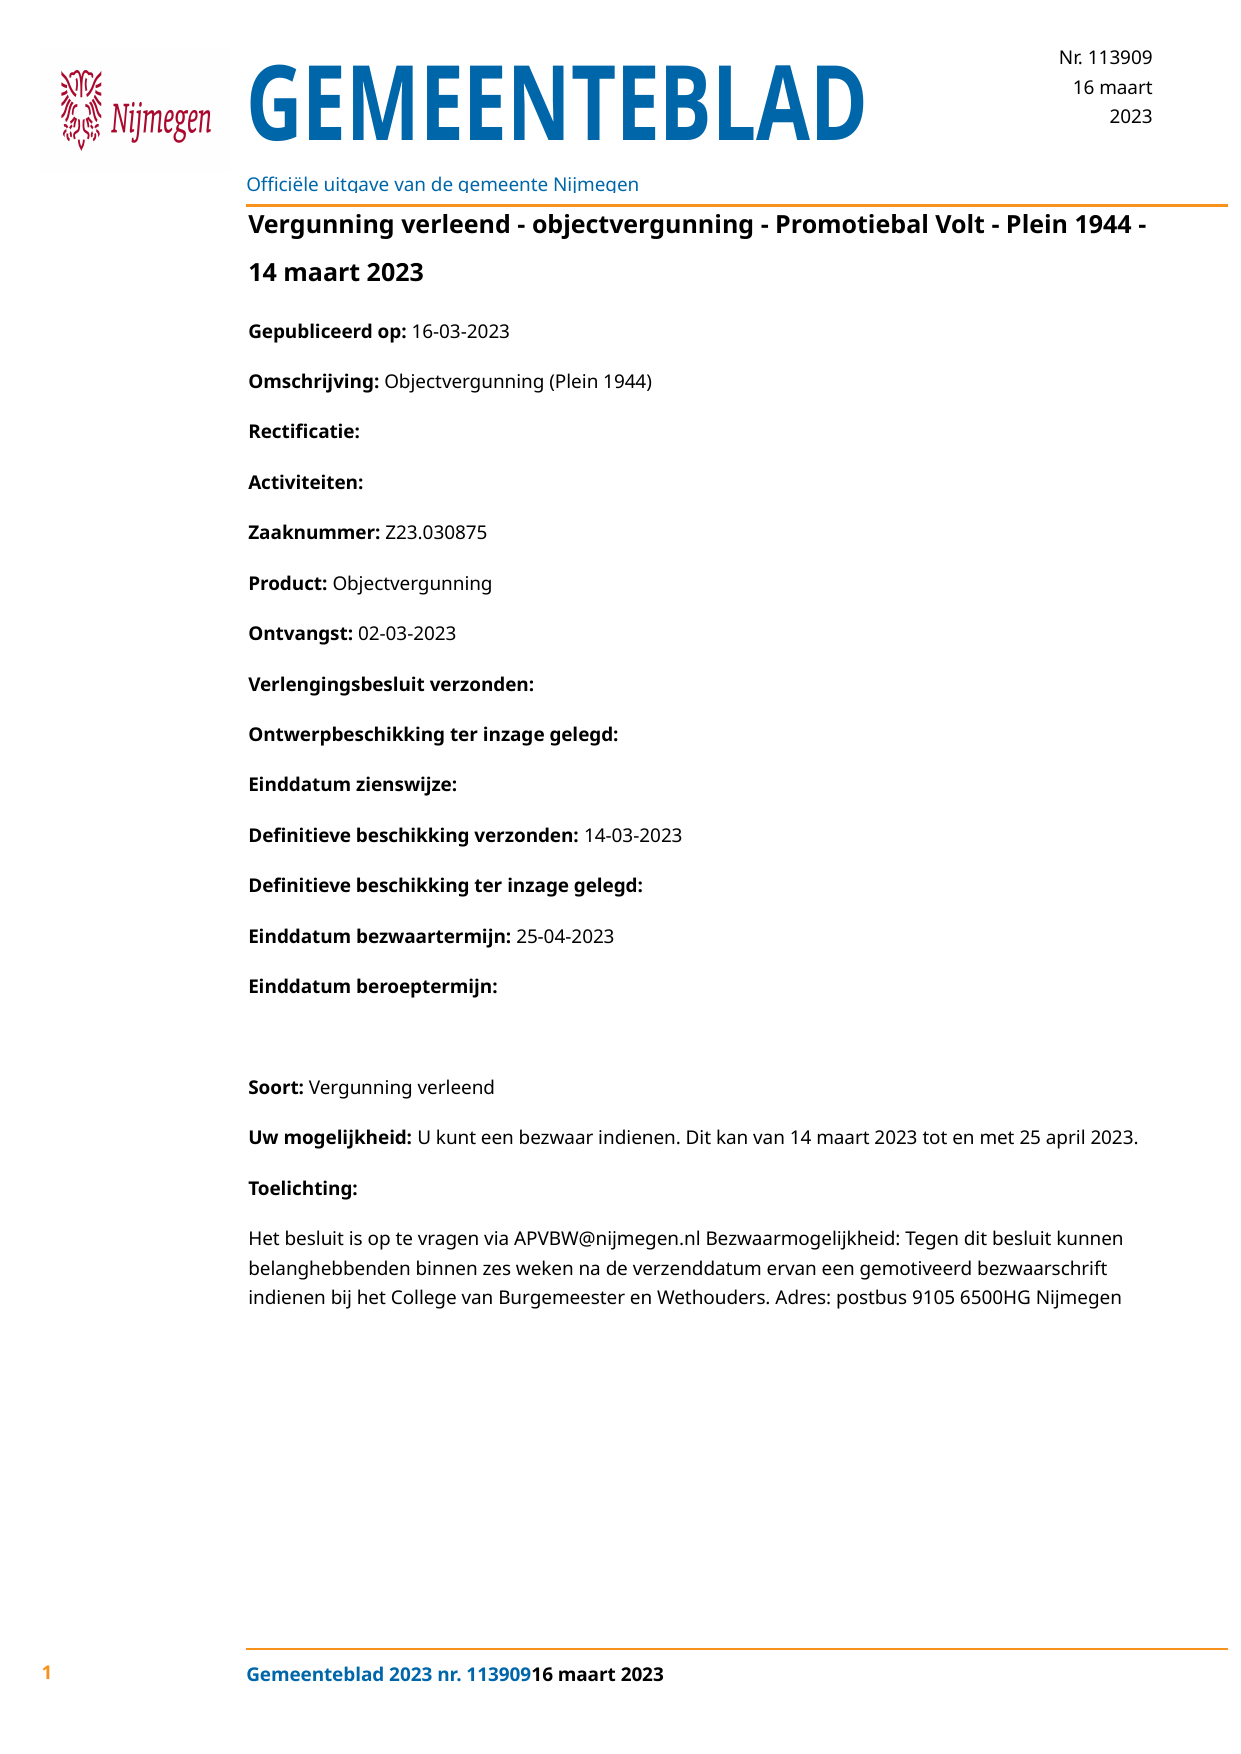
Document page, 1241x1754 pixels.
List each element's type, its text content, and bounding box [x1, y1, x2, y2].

text Ontwerpbeschikking ter inzage gelegd: [248, 721, 1152, 747]
text Ontvangst: 02-03-2023 [248, 620, 1152, 646]
text Einddatum zienswijze: [248, 772, 1152, 797]
picture [41, 47, 231, 172]
text Definitieve beschikking ter inzage gelegd: [248, 872, 1152, 898]
text Uw mogelijkheid: U kunt een bezwaar indienen. Dit kan van 14 maart 2023 tot en met 25 april 2023. [248, 1124, 1152, 1150]
text Vergunning verleend - objectvergunning - Promotiebal Volt - Plein 1944 - 14 maart 2023 [248, 207, 1152, 288]
text Zaaknummer: Z23.030875 [248, 519, 1152, 545]
text Verlengingsbesluit verzonden: [248, 671, 1152, 697]
text Einddatum bezwaartermijn: 25-04-2023 [248, 923, 1152, 949]
text Definitieve beschikking verzonden: 14-03-2023 [248, 822, 1152, 848]
text Activiteiten: [248, 469, 1152, 495]
text Rectificatie: [248, 419, 1152, 444]
text Product: Objectvergunning [248, 570, 1152, 596]
text Einddatum beroeptermijn: [248, 973, 1152, 999]
text Soort: Vergunning verleend [248, 1074, 1152, 1100]
text Gepubliceerd op: 16-03-2023 [248, 318, 1152, 344]
text Toelichting: [248, 1175, 1152, 1201]
text Omschrijving: Objectvergunning (Plein 1944) [248, 368, 1152, 394]
text Het besluit is op te vragen via APVBW@nijmegen.nl Bezwaarmogelijkheid: Tegen dit besluit kunnen belanghebbenden binnen zes weken na de verzenddatum ervan een gemotiveerd bezwaarschrift indienen bij het College van Burgemeester en Wethouders. Adres: postbus 9105 6500HG Nijmegen [248, 1225, 1152, 1310]
